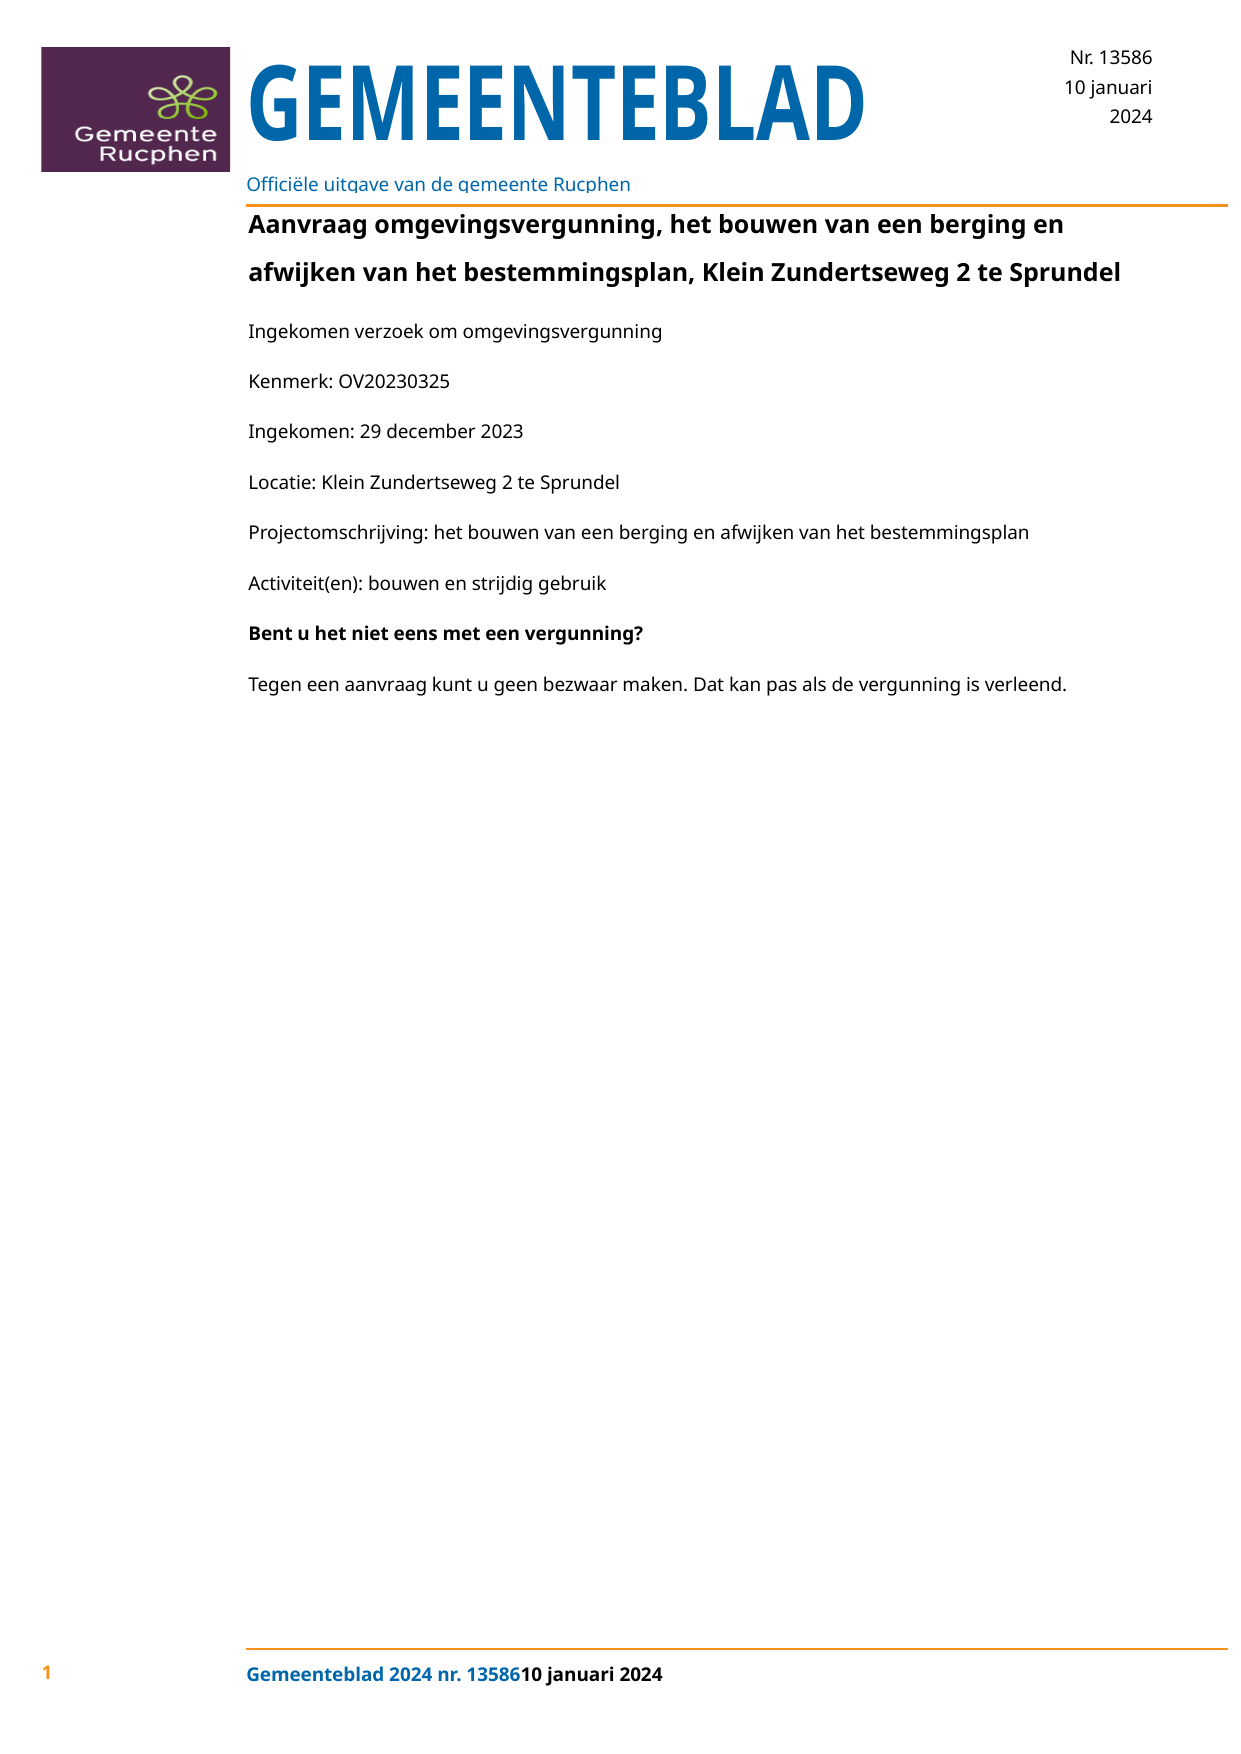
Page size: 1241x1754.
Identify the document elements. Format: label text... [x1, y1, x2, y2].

text Ingekomen: 29 december 2023 [248, 419, 1152, 444]
text Kenmerk: OV20230325 [248, 368, 1152, 394]
text Locatie: Klein Zundertseweg 2 te Sprundel [248, 469, 1152, 495]
text Projectomschrijving: het bouwen van een berging en afwijken van het bestemmingsplan [248, 519, 1152, 545]
text Bent u het niet eens met een vergunning? [248, 620, 1152, 646]
picture [41, 47, 231, 172]
text Activiteit(en): bouwen en strijdig gebruik [248, 570, 1152, 596]
text Aanvraag omgevingsvergunning, het bouwen van een berging en afwijken van het bestemmingsplan, Klein Zundertseweg 2 te Sprundel [248, 207, 1152, 288]
text Ingekomen verzoek om omgevingsvergunning [248, 318, 1152, 344]
text Tegen een aanvraag kunt u geen bezwaar maken. Dat kan pas als de vergunning is verleend. [248, 671, 1152, 697]
